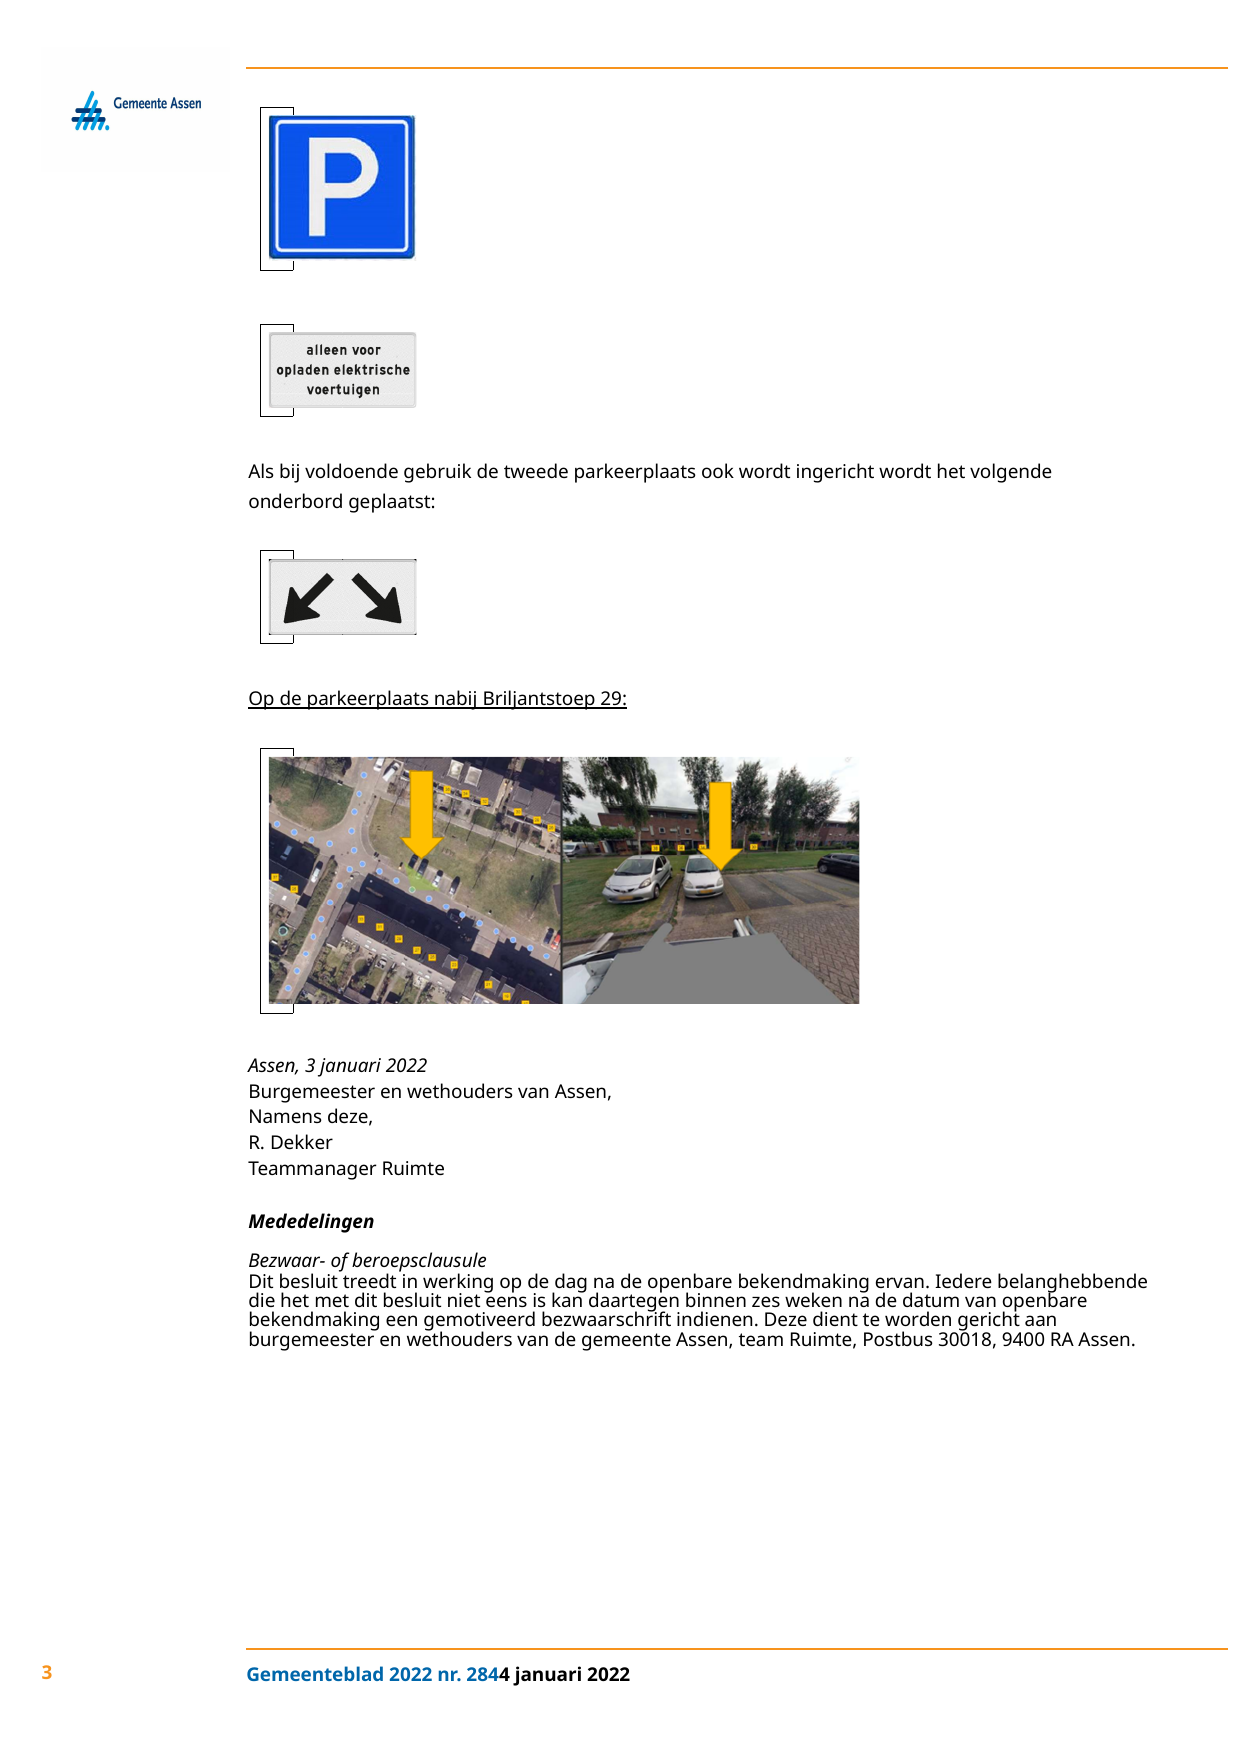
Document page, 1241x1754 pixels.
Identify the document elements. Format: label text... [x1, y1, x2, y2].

picture [268, 332, 417, 408]
picture [268, 559, 417, 635]
text Burgemeester en wethouders van Assen, [248, 1078, 1152, 1103]
text Namens deze, [248, 1103, 1152, 1129]
text Als bij voldoende gebruik de tweede parkeerplaats ook wordt ingericht wordt het volgende onderbord geplaatst: [248, 458, 1152, 514]
text Assen, 3 januari 2022 [248, 1052, 1152, 1078]
picture [41, 47, 231, 172]
text Mededelingen [248, 1208, 1152, 1234]
picture [268, 115, 417, 261]
text Op de parkeerplaats nabij Briljantstoep 29: [248, 685, 1152, 711]
text Dit besluit treedt in werking op de dag na de openbare bekendmaking ervan. Iedere belanghebbende die het met dit besluit niet eens is kan daartegen binnen zes weken na de datum van openbare bekendmaking een gemotiveerd bezwaarschrift indienen. Deze dient te worden gericht aan burgemeester en wethouders van de gemeente Assen, team Ruimte, Postbus 30018, 9400 RA Assen. [248, 1273, 1152, 1350]
text R. Dekker [248, 1129, 1152, 1155]
text Bezwaar- of beroepsclausule [248, 1247, 1152, 1273]
text Teammanager Ruimte [248, 1155, 1152, 1181]
picture [268, 756, 860, 1004]
